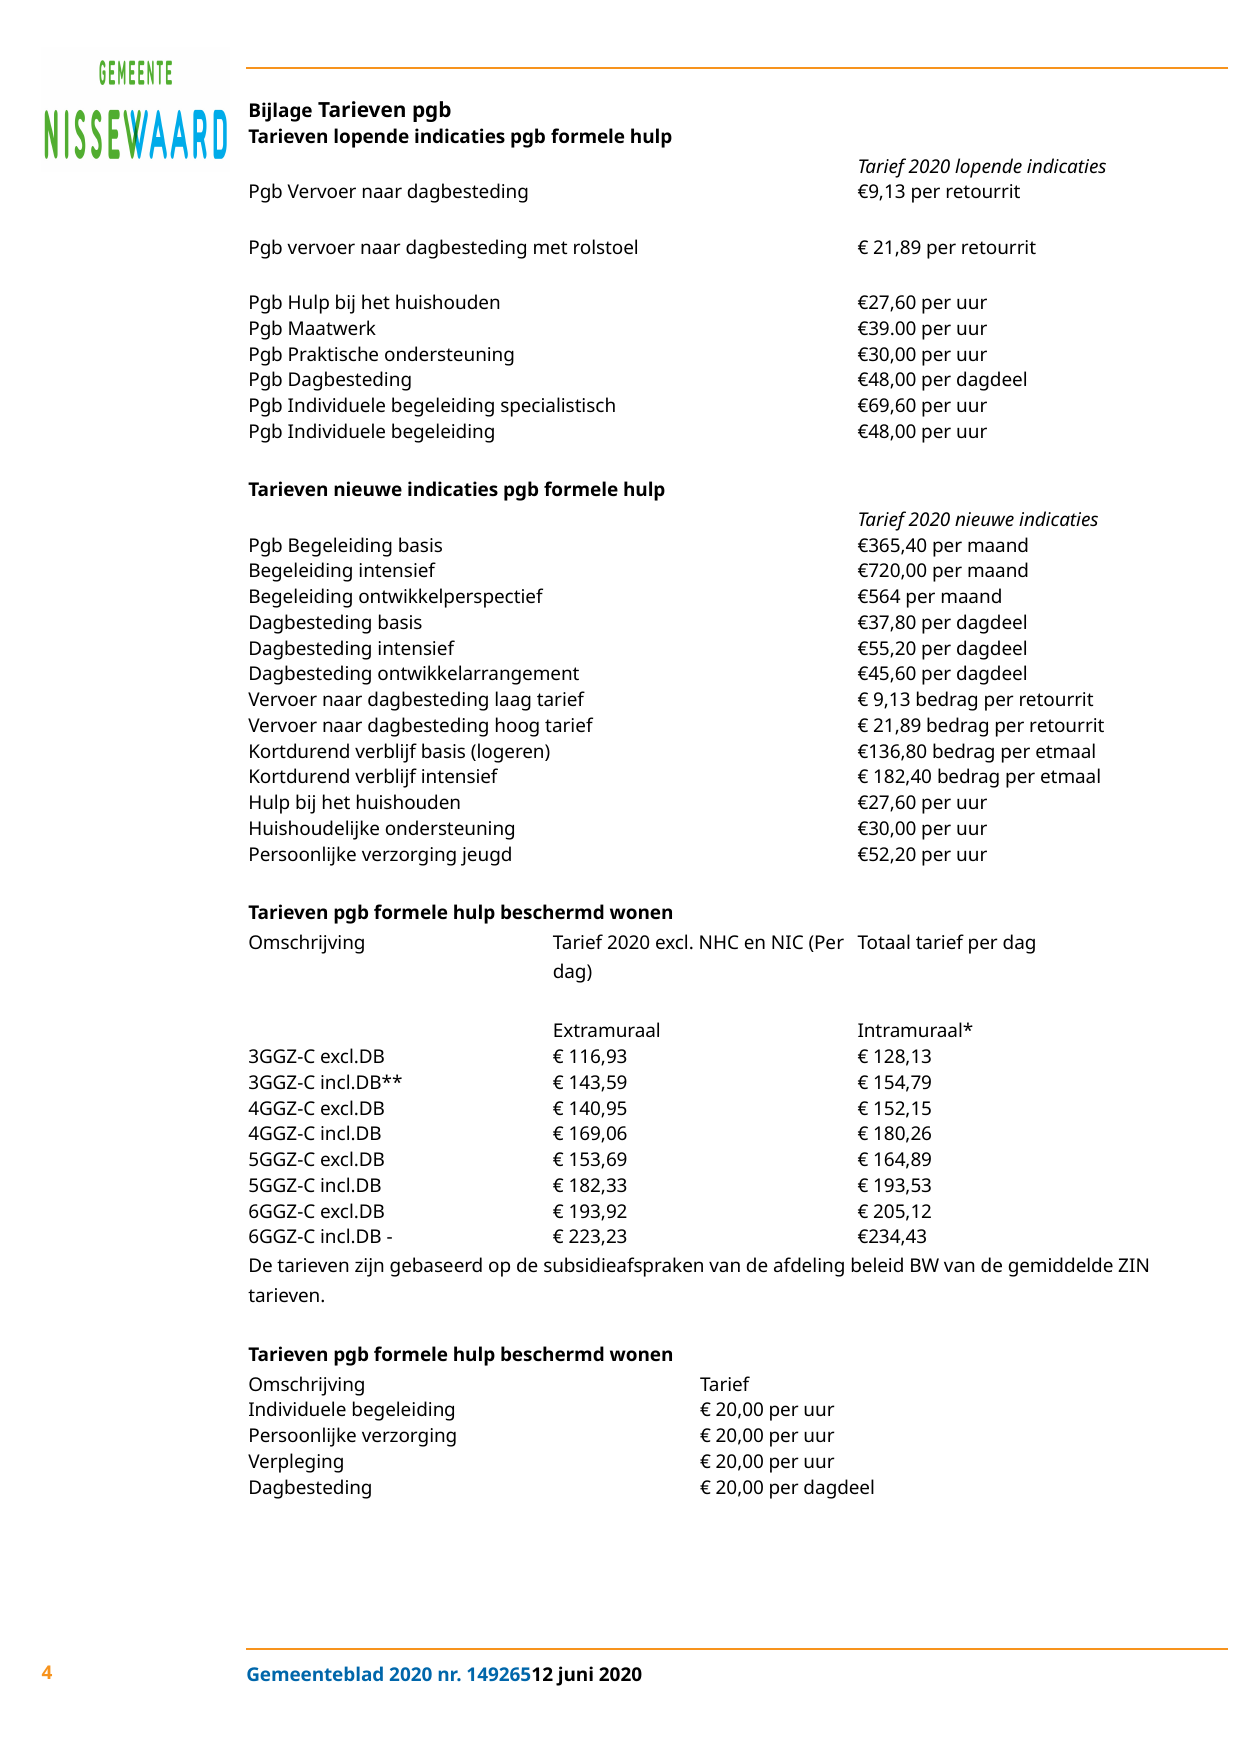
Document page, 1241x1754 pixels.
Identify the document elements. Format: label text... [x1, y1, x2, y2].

table_cell € 20,00 per uur [700, 1423, 1152, 1448]
table_cell € 20,00 per dagdeel [700, 1474, 1152, 1499]
table_cell Verpleging [248, 1448, 700, 1474]
picture [41, 47, 231, 172]
table_cell € 20,00 per uur [700, 1397, 1152, 1422]
table_cell €69,60 per uur [857, 392, 1152, 418]
table_cell 4GGZ-C excl.DB [248, 1095, 553, 1121]
table_cell Individuele begeleiding [248, 1397, 700, 1422]
table_cell Pgb Individuele begeleiding [248, 418, 857, 444]
table_header Tarief 2020 excl. NHC en NIC (Per dag) Extramuraal [553, 929, 857, 1043]
table_cell € 21,89 bedrag per retourrit [857, 712, 1152, 738]
table_cell € 20,00 per uur [700, 1448, 1152, 1474]
table_cell €9,13 per retourrit [857, 179, 1152, 234]
table_cell € 9,13 bedrag per retourrit [857, 686, 1152, 712]
table_cell € 116,93 [553, 1044, 857, 1069]
table_cell € 152,15 [857, 1095, 1152, 1121]
table_cell Pgb Dagbesteding [248, 367, 857, 392]
table_header Omschrijving [248, 929, 553, 1043]
table_header Tarief [700, 1371, 1152, 1397]
table_cell €48,00 per dagdeel [857, 367, 1152, 392]
table_cell Persoonlijke verzorging jeugd [248, 841, 857, 866]
table_cell €30,00 per uur [857, 815, 1152, 841]
table_cell Huishoudelijke ondersteuning [248, 815, 857, 841]
table_cell Pgb Praktische ondersteuning [248, 341, 857, 367]
table_cell €365,40 per maand [857, 532, 1152, 558]
text Bijlage Tarieven pgb [248, 95, 1152, 123]
table_cell € 182,33 [553, 1172, 857, 1198]
table_cell €27,60 per uur [857, 789, 1152, 815]
table_cell 5GGZ-C incl.DB [248, 1172, 553, 1198]
table_cell €45,60 per dagdeel [857, 661, 1152, 686]
table_cell Pgb Individuele begeleiding specialistisch [248, 392, 857, 418]
table_cell Begeleiding intensief [248, 558, 857, 583]
table_cell Hulp bij het huishouden [248, 789, 857, 815]
table_cell 4GGZ-C incl.DB [248, 1121, 553, 1146]
table_cell € 153,69 [553, 1146, 857, 1172]
table_cell €720,00 per maand [857, 558, 1152, 583]
table_cell € 223,23 [553, 1224, 857, 1249]
table_cell 3GGZ-C excl.DB [248, 1044, 553, 1069]
table_header Totaal tarief per dag Intramuraal* [857, 929, 1152, 1043]
table_cell €37,80 per dagdeel [857, 609, 1152, 635]
table_cell €55,20 per dagdeel [857, 635, 1152, 661]
table_cell €39.00 per uur [857, 315, 1152, 341]
table_cell Kortdurend verblijf intensief [248, 764, 857, 789]
table_cell 3GGZ-C incl.DB** [248, 1069, 553, 1095]
table_cell €234,43 [857, 1224, 1152, 1249]
table_header [248, 153, 857, 179]
table_cell Dagbesteding ontwikkelarrangement [248, 661, 857, 686]
text Tarieven lopende indicaties pgb formele hulp [248, 123, 1152, 149]
table_cell €564 per maand [857, 584, 1152, 609]
table_cell 6GGZ-C incl.DB - [248, 1224, 553, 1249]
table_cell € 140,95 [553, 1095, 857, 1121]
table_cell Pgb Hulp bij het huishouden [248, 289, 857, 315]
table_header Tarief 2020 nieuwe indicaties [857, 506, 1152, 532]
table_cell € 193,92 [553, 1198, 857, 1223]
table_header Tarief 2020 lopende indicaties [857, 153, 1152, 179]
table_cell €52,20 per uur [857, 841, 1152, 866]
text Tarieven nieuwe indicaties pgb formele hulp [248, 477, 1152, 502]
table_cell Pgb vervoer naar dagbesteding met rolstoel [248, 234, 857, 289]
table_cell € 21,89 per retourrit [857, 234, 1152, 289]
table_cell Begeleiding ontwikkelperspectief [248, 584, 857, 609]
table_cell 5GGZ-C excl.DB [248, 1146, 553, 1172]
text Tarieven pgb formele hulp beschermd wonen [248, 1341, 1152, 1367]
table_cell Pgb Maatwerk [248, 315, 857, 341]
table_cell Kortdurend verblijf basis (logeren) [248, 738, 857, 763]
table_cell Dagbesteding basis [248, 609, 857, 635]
table_cell € 143,59 [553, 1069, 857, 1095]
table_cell € 164,89 [857, 1146, 1152, 1172]
table_cell € 128,13 [857, 1044, 1152, 1069]
table_cell Dagbesteding intensief [248, 635, 857, 661]
table_cell Pgb Vervoer naar dagbesteding [248, 179, 857, 234]
text Tarieven pgb formele hulp beschermd wonen [248, 899, 1152, 925]
table_cell €30,00 per uur [857, 341, 1152, 367]
table_cell € 182,40 bedrag per etmaal [857, 764, 1152, 789]
table_cell 6GGZ-C excl.DB [248, 1198, 553, 1223]
table_cell € 193,53 [857, 1172, 1152, 1198]
table_cell € 180,26 [857, 1121, 1152, 1146]
table_cell € 205,12 [857, 1198, 1152, 1223]
table_cell Pgb Begeleiding basis [248, 532, 857, 558]
table_cell € 154,79 [857, 1069, 1152, 1095]
table_cell Persoonlijke verzorging [248, 1423, 700, 1448]
table_cell €136,80 bedrag per etmaal [857, 738, 1152, 763]
table_header Omschrijving [248, 1371, 700, 1397]
table_cell € 169,06 [553, 1121, 857, 1146]
table_cell Vervoer naar dagbesteding hoog tarief [248, 712, 857, 738]
table_cell Dagbesteding [248, 1474, 700, 1499]
table_cell €48,00 per uur [857, 418, 1152, 444]
table_cell Vervoer naar dagbesteding laag tarief [248, 686, 857, 712]
table_header [248, 506, 857, 532]
text De tarieven zijn gebaseerd op de subsidieafspraken van de afdeling beleid BW van de gemiddelde ZIN tarieven. [248, 1252, 1152, 1308]
table_cell €27,60 per uur [857, 289, 1152, 315]
